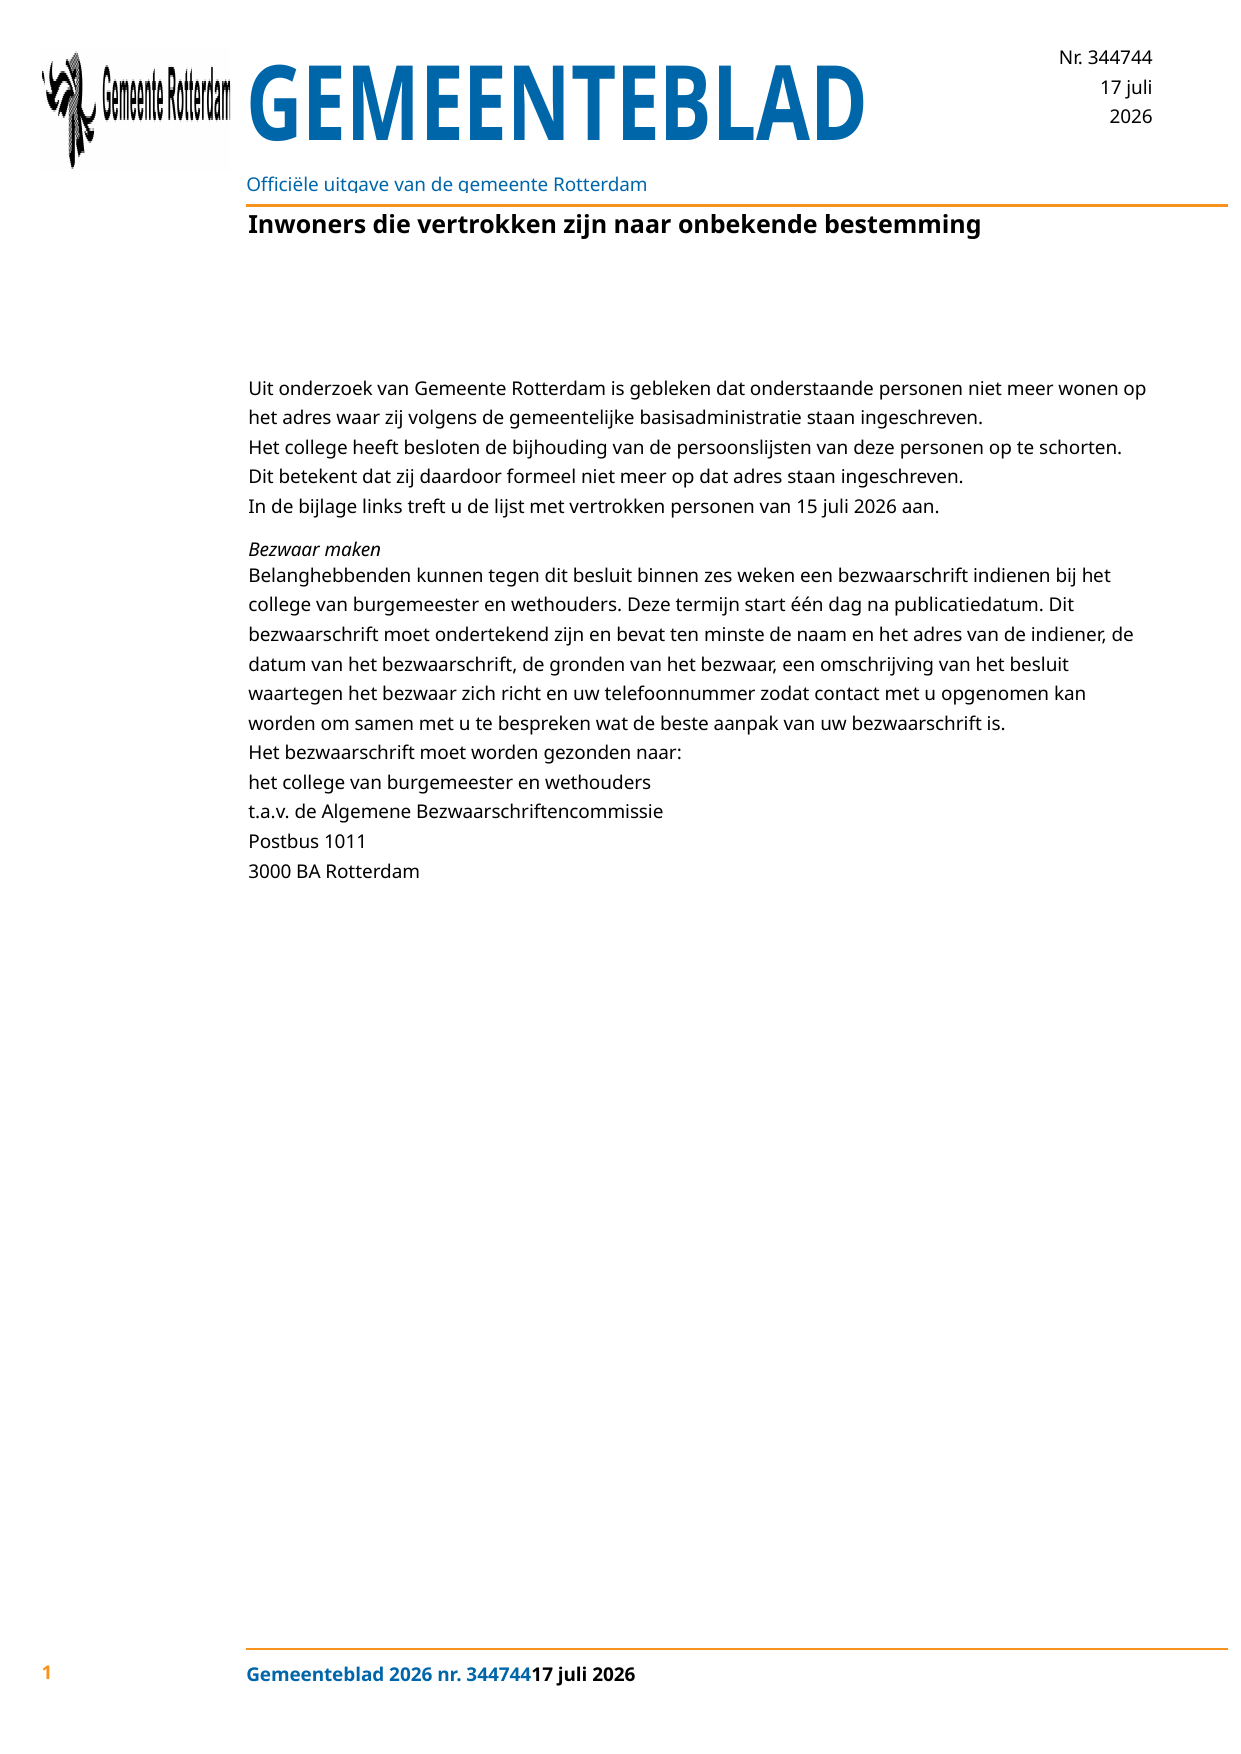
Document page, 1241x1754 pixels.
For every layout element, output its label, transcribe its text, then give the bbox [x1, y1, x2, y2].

picture [41, 47, 231, 172]
text Inwoners die vertrokken zijn naar onbekende bestemming [248, 207, 1152, 241]
text Bezwaar maken [248, 536, 1152, 562]
text t.a.v. de Algemene Bezwaarschriftencommissie [248, 799, 1152, 824]
text Belanghebbenden kunnen tegen dit besluit binnen zes weken een bezwaarschrift indienen bij het college van burgemeester en wethouders. Deze termijn start één dag na publicatiedatum. Dit bezwaarschrift moet ondertekend zijn en bevat ten minste de naam en het adres van de indiener, de datum van het bezwaarschrift, de gronden van het bezwaar, een omschrijving van het besluit waartegen het bezwaar zich richt en uw telefoonnummer zodat contact met u opgenomen kan worden om samen met u te bespreken wat de beste aanpak van uw bezwaarschrift is. [248, 562, 1152, 736]
text Het bezwaarschrift moet worden gezonden naar: [248, 739, 1152, 765]
text In de bijlage links treft u de lijst met vertrokken personen van 15 juli 2026 aan. [248, 493, 1152, 519]
text 3000 BA Rotterdam [248, 858, 1152, 884]
text Het college heeft besloten de bijhouding van de persoonslijsten van deze personen op te schorten. Dit betekent dat zij daardoor formeel niet meer op dat adres staan ingeschreven. [248, 434, 1152, 489]
text Uit onderzoek van Gemeente Rotterdam is gebleken dat onderstaande personen niet meer wonen op het adres waar zij volgens de gemeentelijke basisadministratie staan ingeschreven. [248, 375, 1152, 430]
text het college van burgemeester en wethouders [248, 769, 1152, 795]
text Postbus 1011 [248, 828, 1152, 854]
